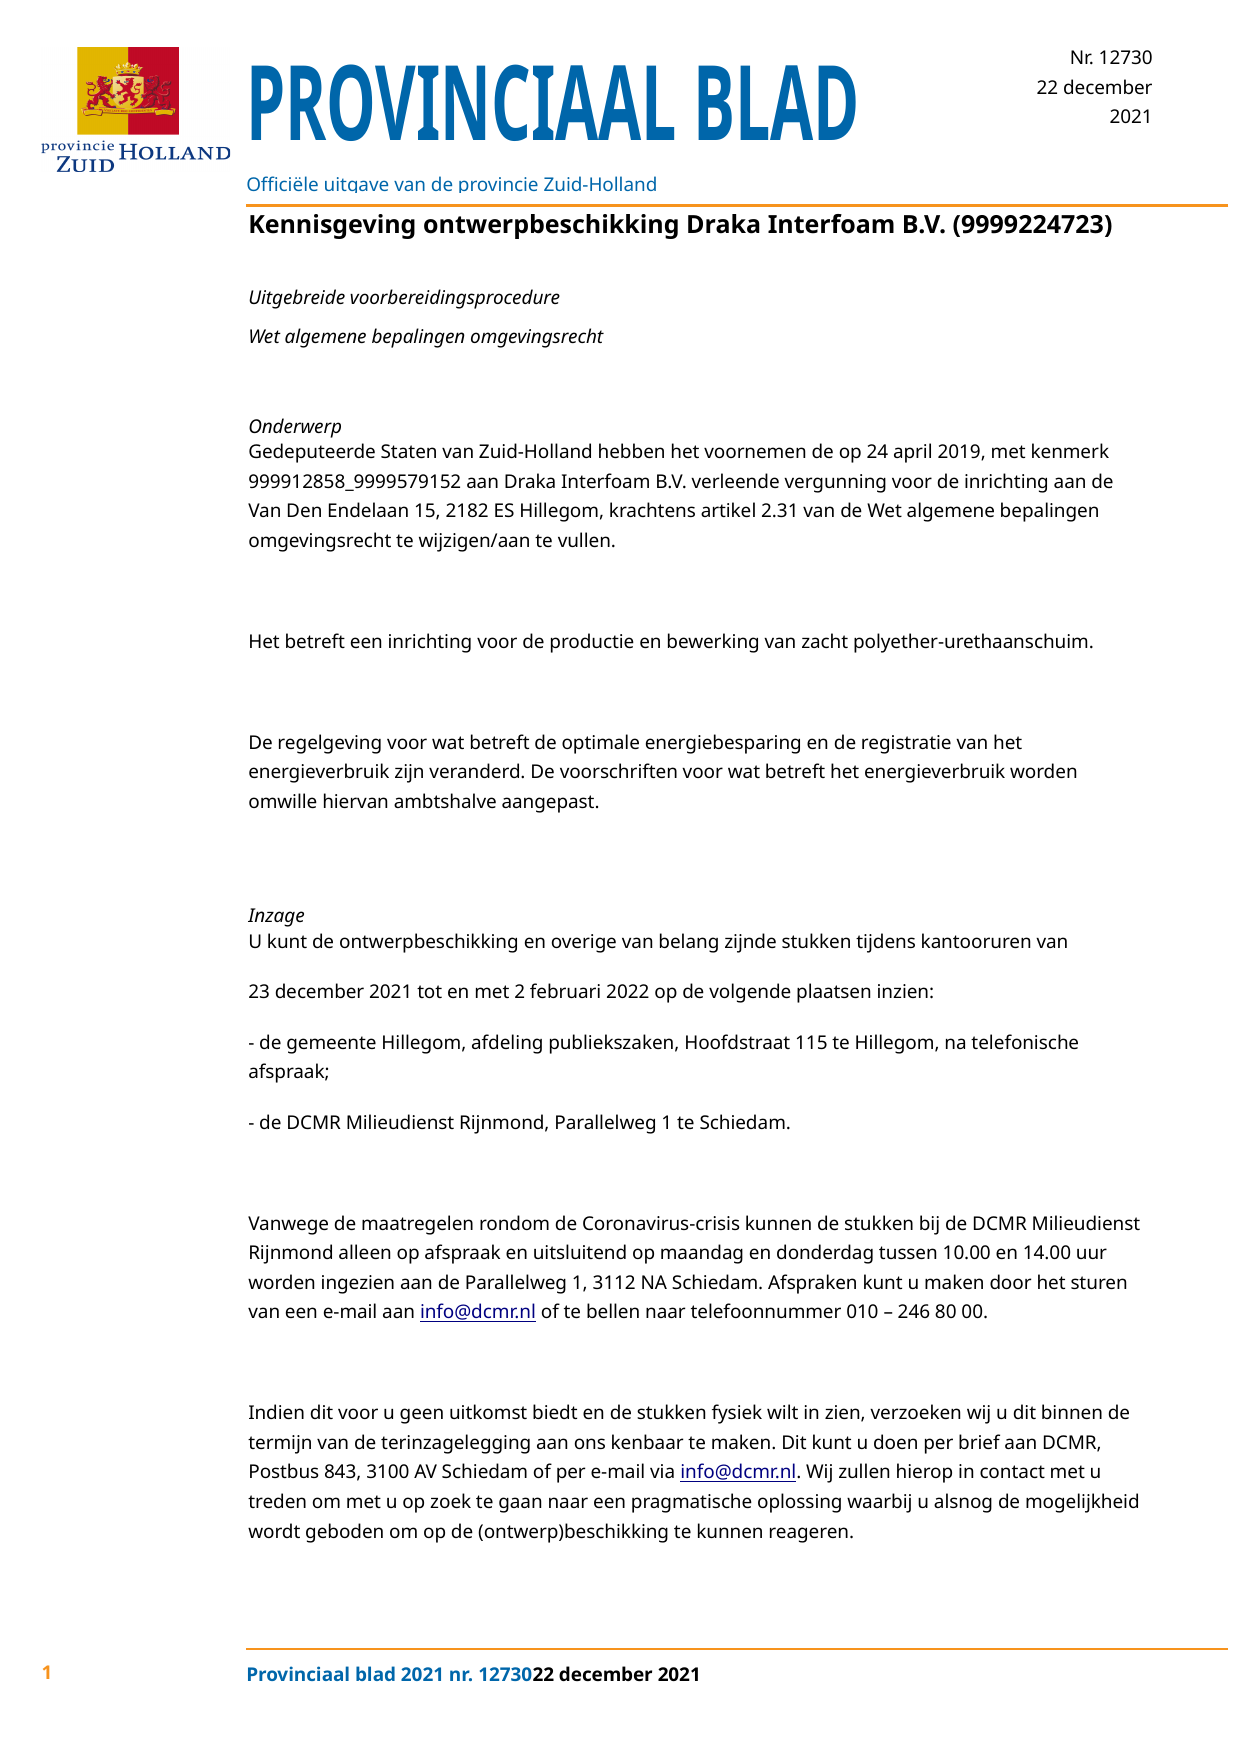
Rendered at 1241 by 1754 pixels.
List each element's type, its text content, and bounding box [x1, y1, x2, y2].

text Vanwege de maatregelen rondom de Coronavirus-crisis kunnen de stukken bij de DCMR Milieudienst Rijnmond alleen op afspraak en uitsluitend op maandag en donderdag tussen 10.00 en 14.00 uur worden ingezien aan de Parallelweg 1, 3112 NA Schiedam. Afspraken kunt u maken door het sturen van een e-mail aan info@dcmr.nl of te bellen naar telefoonnummer 010 – 246 80 00. [248, 1210, 1152, 1324]
text Kennisgeving ontwerpbeschikking Draka Interfoam B.V. (9999224723) [248, 207, 1152, 241]
text De regelgeving voor wat betreft de optimale energiebesparing en de registratie van het energieverbruik zijn veranderd. De voorschriften voor wat betreft het energieverbruik worden omwille hiervan ambtshalve aangepast. [248, 729, 1152, 814]
text Inzage [248, 902, 1152, 928]
text Gedeputeerde Staten van Zuid-Holland hebben het voornemen de op 24 april 2019, met kenmerk 999912858_9999579152 aan Draka Interfoam B.V. verleende vergunning voor de inrichting aan de Van Den Endelaan 15, 2182 ES Hillegom, krachtens artikel 2.31 van de Wet algemene bepalingen omgevingsrecht te wijzigen/aan te vullen. [248, 438, 1152, 553]
text Indien dit voor u geen uitkomst biedt en de stukken fysiek wilt in zien, verzoeken wij u dit binnen de termijn van de terinzagelegging aan ons kenbaar te maken. Dit kunt u doen per brief aan DCMR, Postbus 843, 3100 AV Schiedam of per e-mail via info@dcmr.nl. Wij zullen hierop in contact met u treden om met u op zoek te gaan naar een pragmatische oplossing waarbij u alsnog de mogelijkheid wordt geboden om op de (ontwerp)beschikking te kunnen reageren. [248, 1399, 1152, 1543]
text - de gemeente Hillegom, afdeling publiekszaken, Hoofdstraat 115 te Hillegom, na telefonische afspraak; [248, 1029, 1152, 1084]
text U kunt de ontwerpbeschikking en overige van belang zijnde stukken tijdens kantooruren van [248, 928, 1152, 954]
picture [41, 47, 231, 172]
text Uitgebreide voorbereidingsprocedure [248, 284, 1152, 309]
text 23 december 2021 tot en met 2 februari 2022 op de volgende plaatsen inzien: [248, 979, 1152, 1004]
text Onderwerp [248, 413, 1152, 438]
text Wet algemene bepalingen omgevingsrecht [248, 323, 1152, 349]
text - de DCMR Milieudienst Rijnmond, Parallelweg 1 te Schiedam. [248, 1109, 1152, 1135]
text Het betreft een inrichting voor de productie en bewerking van zacht polyether-urethaanschuim. [248, 628, 1152, 654]
